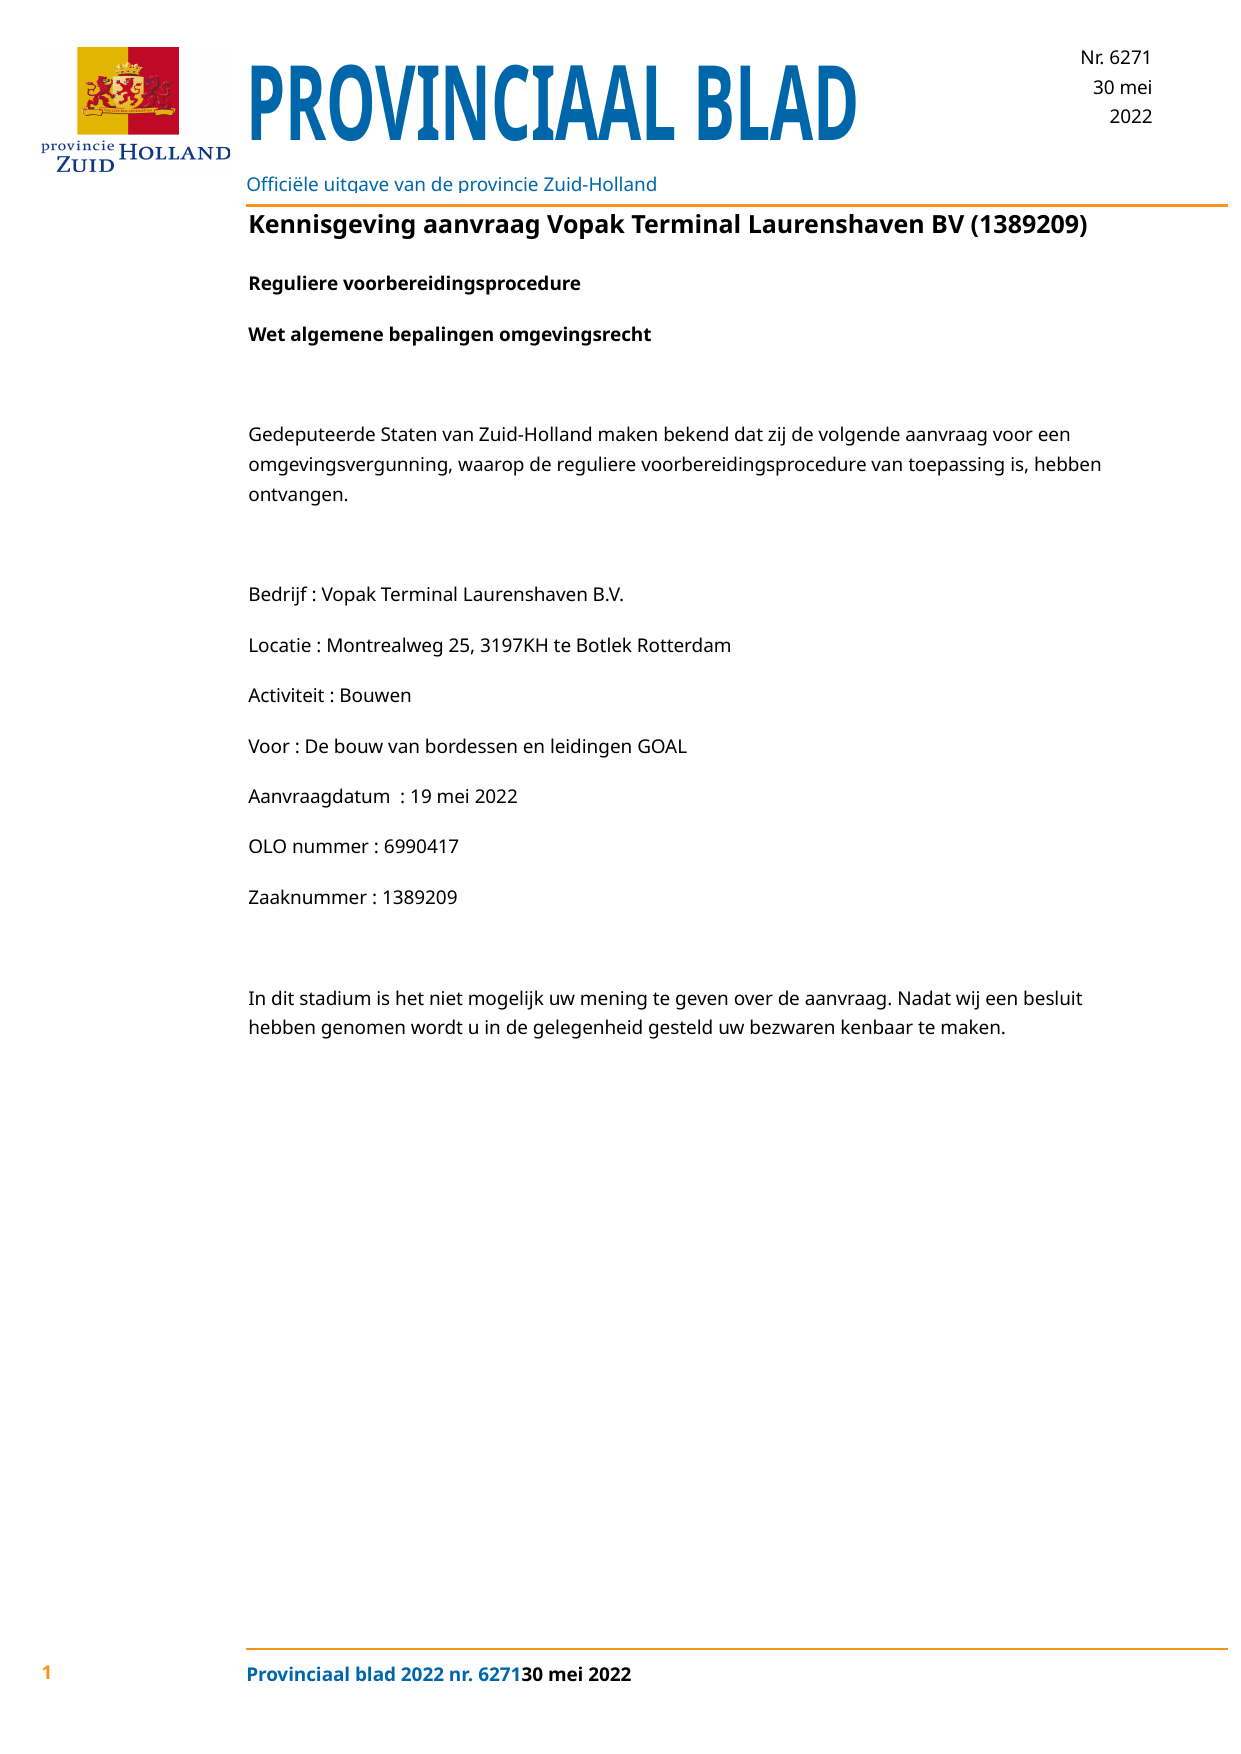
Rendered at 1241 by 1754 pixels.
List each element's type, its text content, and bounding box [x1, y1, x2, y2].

text Zaaknummer : 1389209 [248, 884, 1152, 910]
picture [41, 47, 231, 172]
text Gedeputeerde Staten van Zuid-Holland maken bekend dat zij de volgende aanvraag voor een omgevingsvergunning, waarop de reguliere voorbereidingsprocedure van toepassing is, hebben ontvangen. [248, 422, 1152, 506]
text Voor : De bouw van bordessen en leidingen GOAL [248, 733, 1152, 758]
text Kennisgeving aanvraag Vopak Terminal Laurenshaven BV (1389209) [248, 207, 1152, 241]
text Bedrijf : Vopak Terminal Laurenshaven B.V. [248, 582, 1152, 607]
text In dit stadium is het niet mogelijk uw mening te geven over de aanvraag. Nadat wij een besluit hebben genomen wordt u in de gelegenheid gesteld uw bezwaren kenbaar te maken. [248, 985, 1152, 1040]
text Aanvraagdatum : 19 mei 2022 [248, 783, 1152, 809]
text OLO nummer : 6990417 [248, 834, 1152, 859]
text Reguliere voorbereidingsprocedure [248, 270, 1152, 296]
text Locatie : Montrealweg 25, 3197KH te Botlek Rotterdam [248, 632, 1152, 658]
text Wet algemene bepalingen omgevingsrecht [248, 321, 1152, 346]
text Activiteit : Bouwen [248, 682, 1152, 708]
